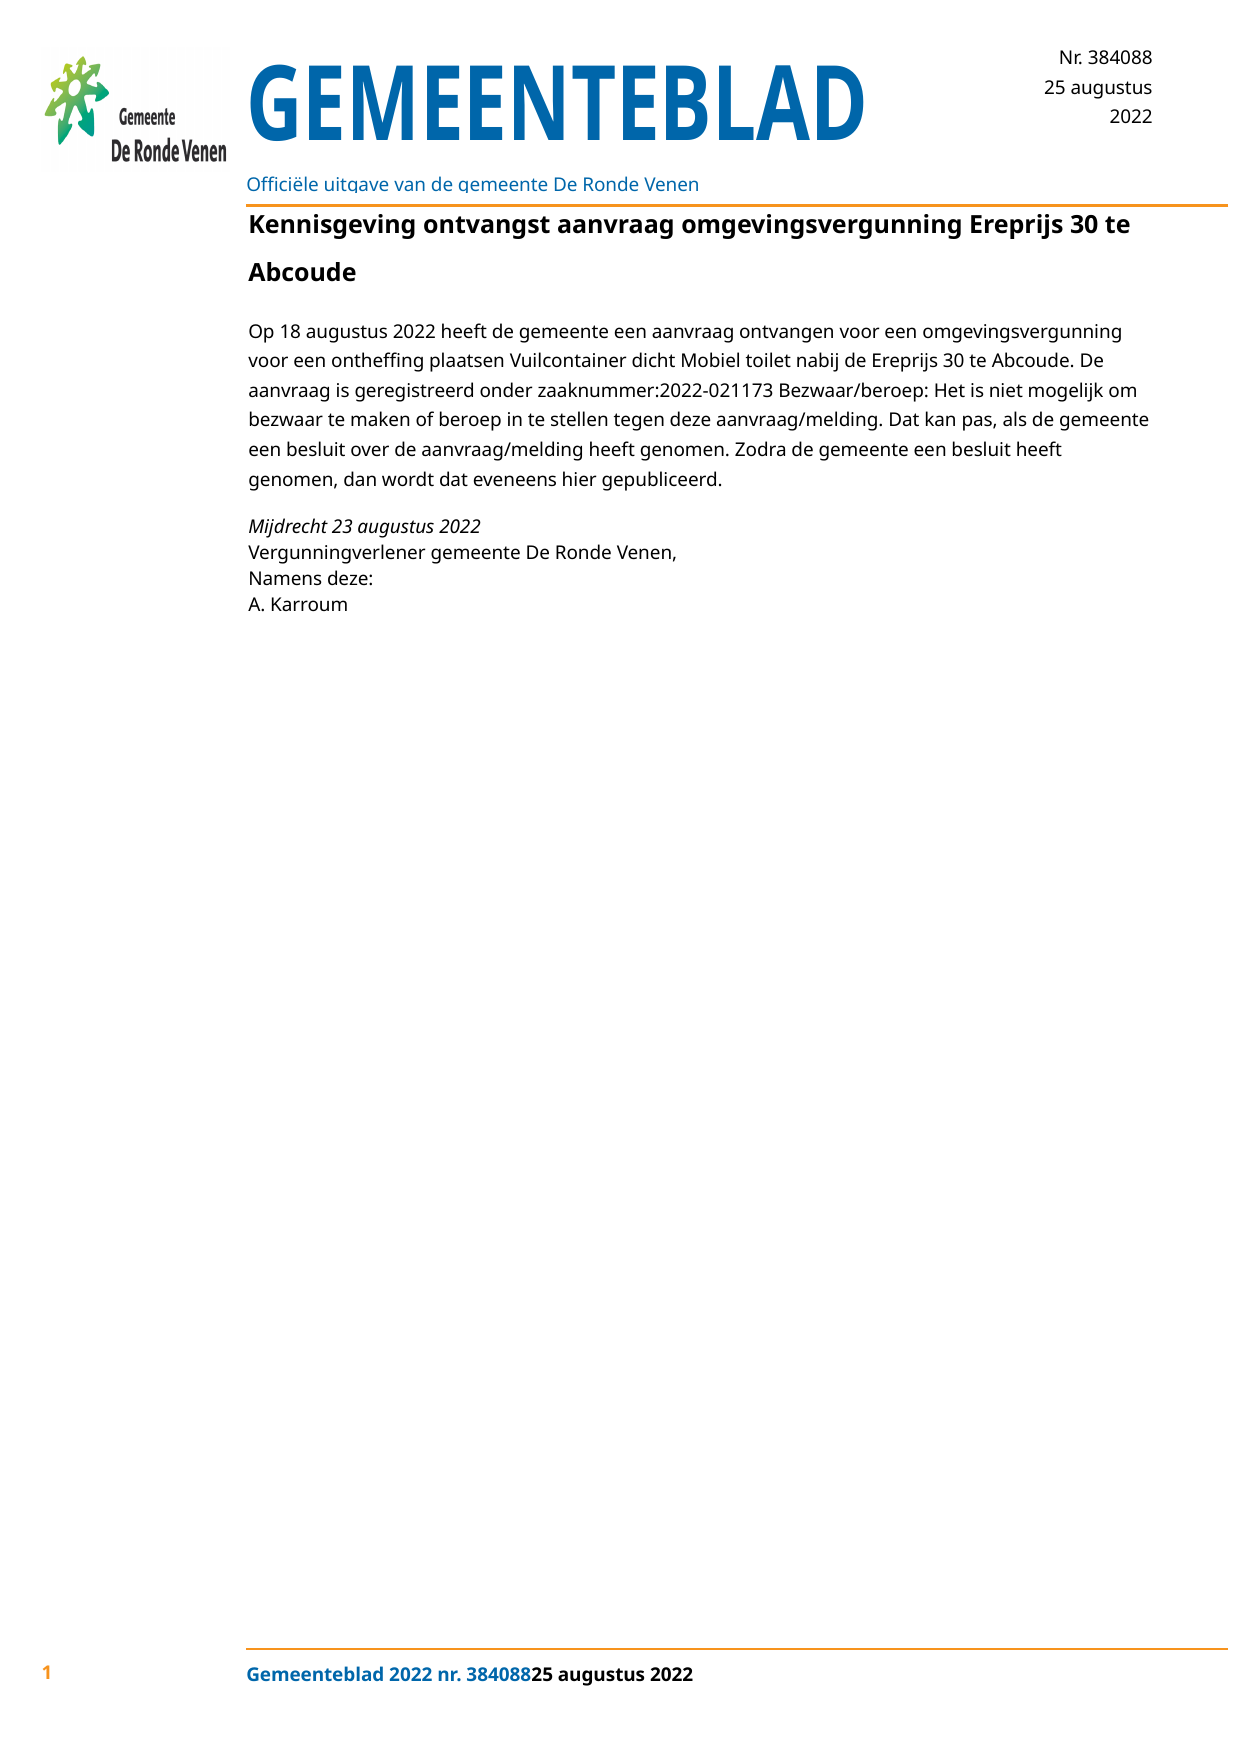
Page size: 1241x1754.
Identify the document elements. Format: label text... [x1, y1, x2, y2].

text Op 18 augustus 2022 heeft de gemeente een aanvraag ontvangen voor een omgevingsvergunning voor een ontheffing plaatsen Vuilcontainer dicht Mobiel toilet nabij de Ereprijs 30 te Abcoude. De aanvraag is geregistreerd onder zaaknummer:2022-021173 Bezwaar/beroep: Het is niet mogelijk om bezwaar te maken of beroep in te stellen tegen deze aanvraag/melding. Dat kan pas, als de gemeente een besluit over de aanvraag/melding heeft genomen. Zodra de gemeente een besluit heeft genomen, dan wordt dat eveneens hier gepubliceerd. [248, 318, 1152, 492]
text Vergunningverlener gemeente De Ronde Venen, [248, 539, 1152, 565]
picture [41, 47, 231, 172]
text Mijdrecht 23 augustus 2022 [248, 514, 1152, 539]
text A. Karroum [248, 591, 1152, 617]
text Namens deze: [248, 565, 1152, 591]
text Kennisgeving ontvangst aanvraag omgevingsvergunning Ereprijs 30 te Abcoude [248, 207, 1152, 288]
